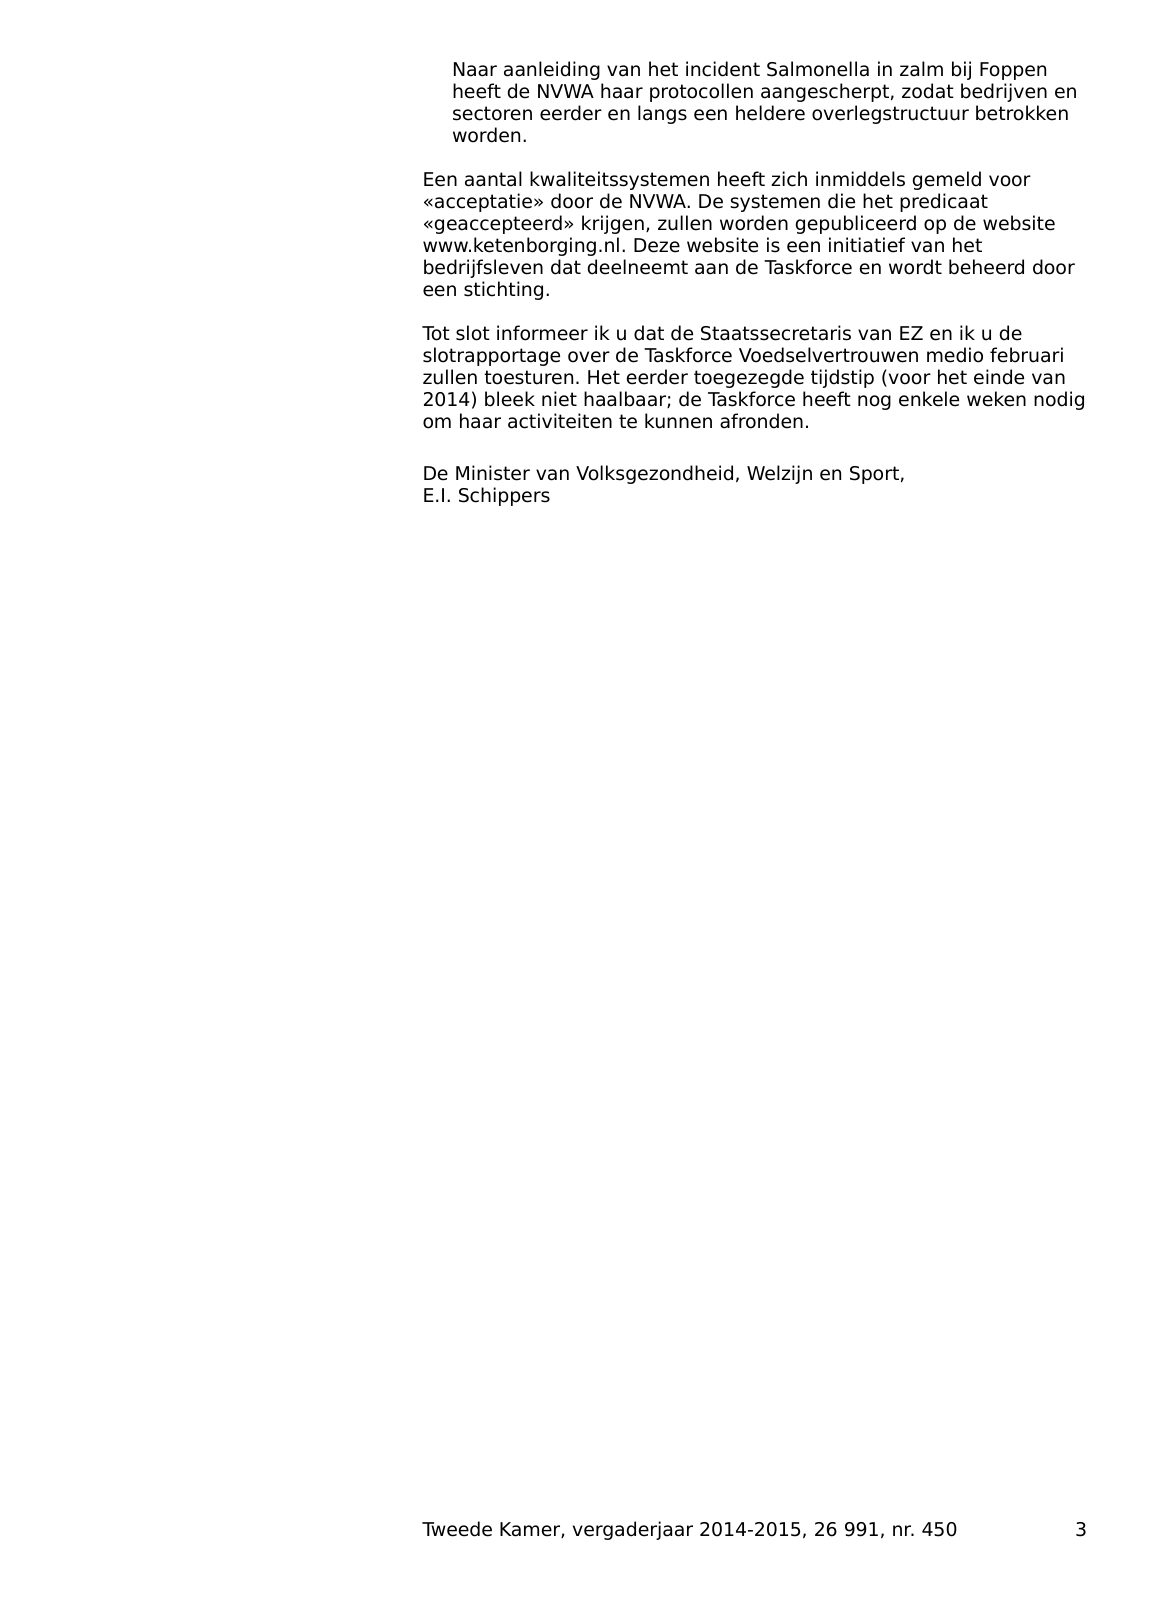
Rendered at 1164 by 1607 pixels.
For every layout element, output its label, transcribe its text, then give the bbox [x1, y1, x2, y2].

text Een aantal kwaliteitssystemen heeft zich inmiddels gemeld voor «acceptatie» door de NVWA. De systemen die het predicaat «geaccepteerd» krijgen, zullen worden gepubliceerd op de website www.ketenborging.nl. Deze website is een initiatief van het bedrijfsleven dat deelneemt aan de Taskforce en wordt beheerd door een stichting. [422, 169, 1087, 301]
text De Minister van Volksgezondheid, Welzijn en Sport, E.I. Schippers [422, 463, 1087, 507]
text Tot slot informeer ik u dat de Staatssecretaris van EZ en ik u de slotrapportage over de Taskforce Voedselvertrouwen medio februari zullen toesturen. Het eerder toegezegde tijdstip (voor het einde van 2014) bleek niet haalbaar; de Taskforce heeft nog enkele weken nodig om haar activiteiten te kunnen afronden. [422, 323, 1087, 433]
text Naar aanleiding van het incident Salmonella in zalm bij Foppen heeft de NVWA haar protocollen aangescherpt, zodat bedrijven en sectoren eerder en langs een heldere overlegstructuur betrokken worden. [452, 59, 1087, 147]
